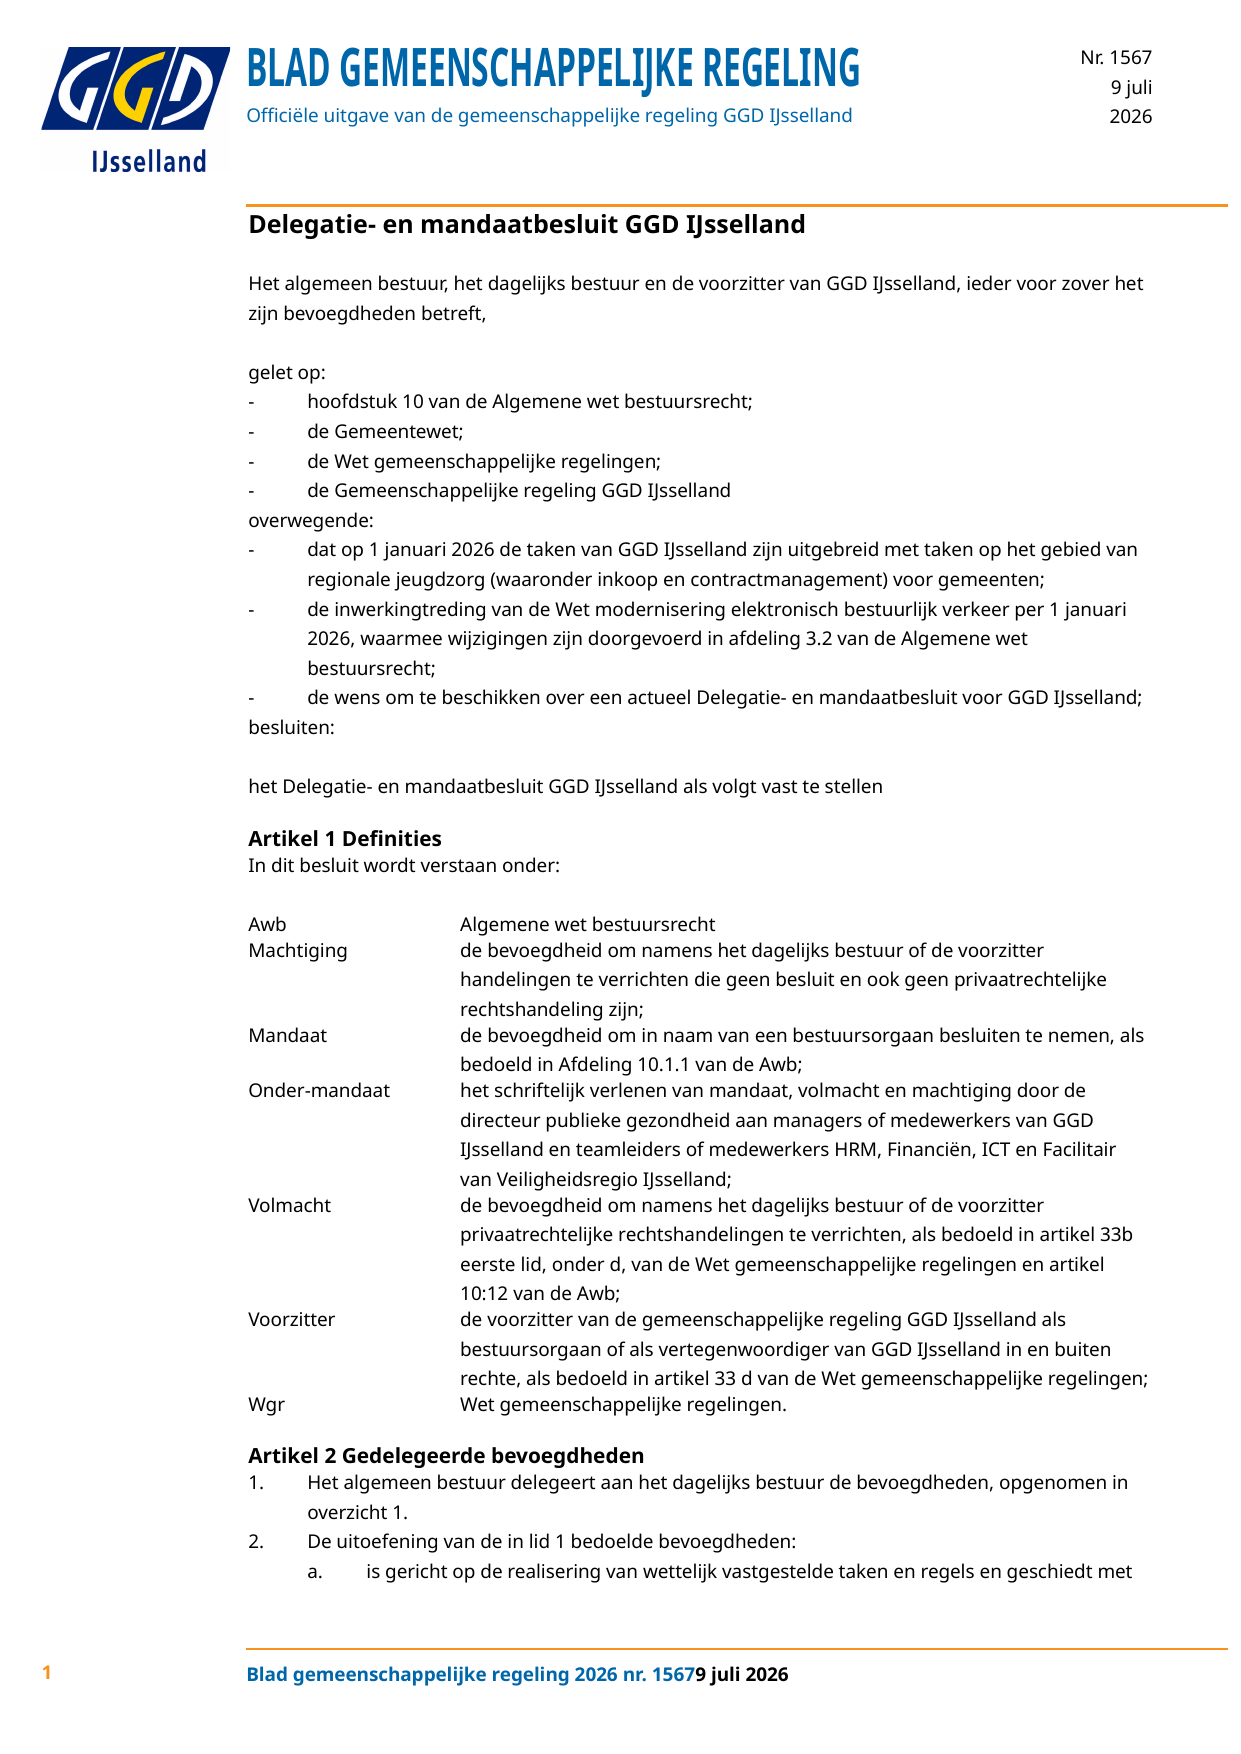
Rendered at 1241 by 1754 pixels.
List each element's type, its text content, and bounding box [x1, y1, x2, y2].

text Artikel 2 Gedelegeerde bevoegdheden [248, 1441, 1152, 1469]
list de Gemeenschappelijke regeling GGD IJsselland [248, 477, 1152, 503]
table_cell Mandaat [248, 1022, 460, 1077]
text overwegende: [248, 507, 1152, 533]
table_cell Onder-mandaat [248, 1077, 460, 1192]
text Delegatie- en mandaatbesluit GGD IJsselland [248, 207, 1152, 241]
list de inwerkingtreding van de Wet modernisering elektronisch bestuurlijk verkeer per 1 januari 2026, waarmee wijzigingen zijn doorgevoerd in afdeling 3.2 van de Algemene wet bestuursrecht; [248, 596, 1152, 681]
list is gericht op de realisering van wettelijk vastgestelde taken en regels en geschiedt met [307, 1558, 1152, 1584]
list dat op 1 januari 2026 de taken van GGD IJsselland zijn uitgebreid met taken op het gebied van regionale jeugdzorg (waaronder inkoop en contractmanagement) voor gemeenten; [248, 537, 1152, 592]
list Het algemeen bestuur delegeert aan het dagelijks bestuur de bevoegdheden, opgenomen in overzicht 1. [248, 1469, 1152, 1525]
table_cell de bevoegdheid om namens het dagelijks bestuur of de voorzitter handelingen te verrichten die geen besluit en ook geen privaatrechtelijke rechtshandeling zijn; [460, 937, 1152, 1022]
table_cell Machtiging [248, 937, 460, 1022]
picture [41, 47, 231, 172]
text Het algemeen bestuur, het dagelijks bestuur en de voorzitter van GGD IJsselland, ieder voor zover het zijn bevoegdheden betreft, [248, 270, 1152, 326]
text In dit besluit wordt verstaan onder: [248, 852, 1152, 878]
table_cell Wgr [248, 1391, 460, 1417]
list hoofdstuk 10 van de Algemene wet bestuursrecht; [248, 389, 1152, 414]
table_cell Volmacht [248, 1192, 460, 1306]
list de wens om te beschikken over een actueel Delegatie- en mandaatbesluit voor GGD IJsselland; [248, 684, 1152, 710]
table_cell het schriftelijk verlenen van mandaat, volmacht en machtiging door de directeur publieke gezondheid aan managers of medewerkers van GGD IJsselland en teamleiders of medewerkers HRM, Financiën, ICT en Facilitair van Veiligheidsregio IJsselland; [460, 1077, 1152, 1192]
table_cell de bevoegdheid om in naam van een bestuursorgaan besluiten te nemen, als bedoeld in Afdeling 10.1.1 van de Awb; [460, 1022, 1152, 1077]
table_header Algemene wet bestuursrecht [460, 911, 1152, 937]
text besluiten: [248, 714, 1152, 740]
text gelet op: [248, 359, 1152, 385]
list De uitoefening van de in lid 1 bedoelde bevoegdheden: [248, 1528, 1152, 1554]
table_header Awb [248, 911, 460, 937]
table_cell de voorzitter van de gemeenschappelijke regeling GGD IJsselland als bestuursorgaan of als vertegenwoordiger van GGD IJsselland in en buiten rechte, als bedoeld in artikel 33 d van de Wet gemeenschappelijke regelingen; [460, 1306, 1152, 1391]
list de Gemeentewet; [248, 418, 1152, 444]
text het Delegatie- en mandaatbesluit GGD IJsselland als volgt vast te stellen [248, 773, 1152, 799]
table_cell de bevoegdheid om namens het dagelijks bestuur of de voorzitter privaatrechtelijke rechtshandelingen te verrichten, als bedoeld in artikel 33b eerste lid, onder d, van de Wet gemeenschappelijke regelingen en artikel 10:12 van de Awb; [460, 1192, 1152, 1306]
table_cell Voorzitter [248, 1306, 460, 1391]
list de Wet gemeenschappelijke regelingen; [248, 448, 1152, 473]
text Artikel 1 Definities [248, 824, 1152, 852]
table_cell Wet gemeenschappelijke regelingen. [460, 1391, 1152, 1417]
